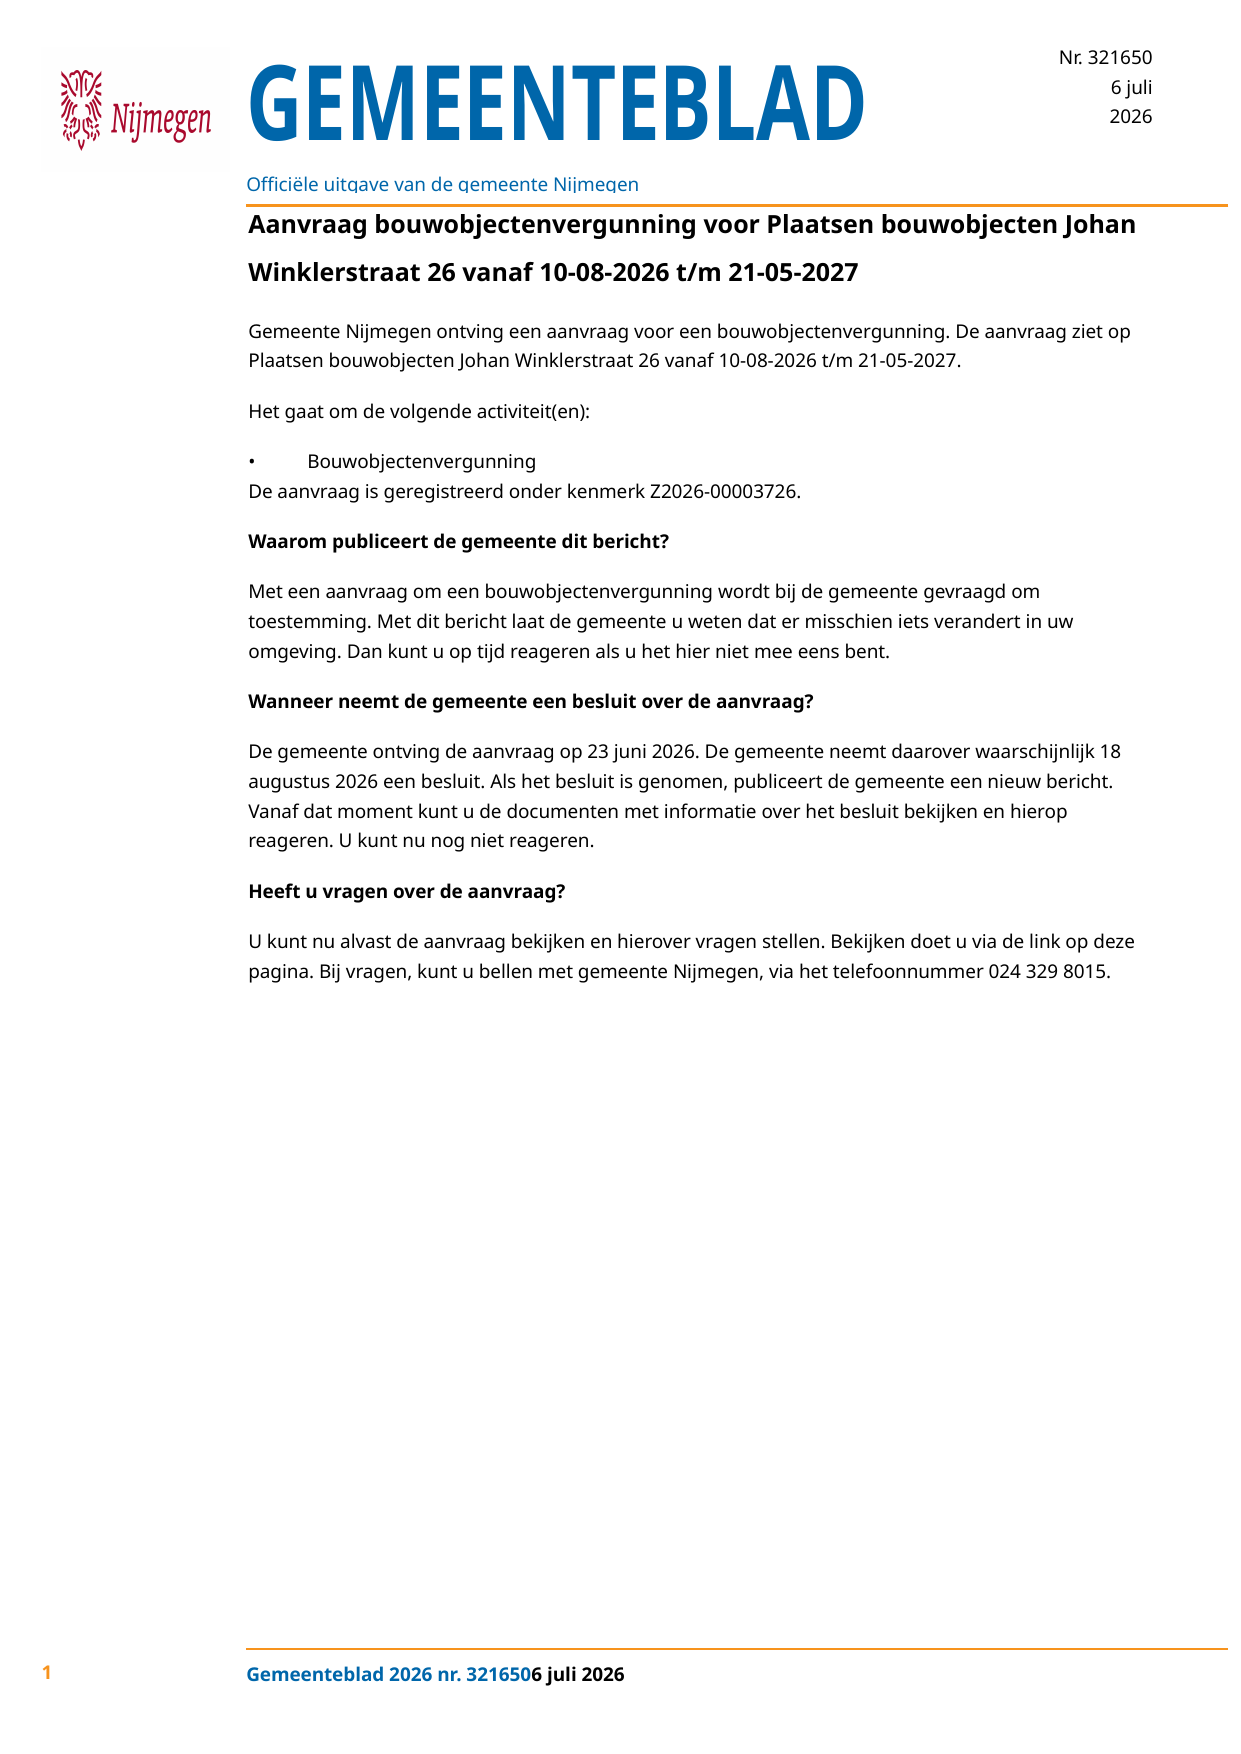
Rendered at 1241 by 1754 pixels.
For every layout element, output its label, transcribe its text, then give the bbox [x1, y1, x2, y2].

text De gemeente ontving de aanvraag op 23 juni 2026. De gemeente neemt daarover waarschijnlijk 18 augustus 2026 een besluit. Als het besluit is genomen, publiceert de gemeente een nieuw bericht. Vanaf dat moment kunt u de documenten met informatie over het besluit bekijken en hierop reageren. U kunt nu nog niet reageren. [248, 739, 1152, 853]
text Waarom publiceert de gemeente dit bericht? [248, 528, 1152, 554]
text De aanvraag is geregistreerd onder kenmerk Z2026-00003726. [248, 478, 1152, 504]
text Gemeente Nijmegen ontving een aanvraag voor een bouwobjectenvergunning. De aanvraag ziet op Plaatsen bouwobjecten Johan Winklerstraat 26 vanaf 10-08-2026 t/m 21-05-2027. [248, 318, 1152, 373]
text Wanneer neemt de gemeente een besluit over de aanvraag? [248, 688, 1152, 714]
text U kunt nu alvast de aanvraag bekijken en hierover vragen stellen. Bekijken doet u via de link op deze pagina. Bij vragen, kunt u bellen met gemeente Nijmegen, via het telefoonnummer 024 329 8015. [248, 928, 1152, 984]
list Bouwobjectenvergunning [248, 448, 1152, 474]
text Heeft u vragen over de aanvraag? [248, 878, 1152, 904]
text Aanvraag bouwobjectenvergunning voor Plaatsen bouwobjecten Johan Winklerstraat 26 vanaf 10-08-2026 t/m 21-05-2027 [248, 207, 1152, 288]
picture [41, 47, 231, 172]
text Het gaat om de volgende activiteit(en): [248, 398, 1152, 424]
text Met een aanvraag om een bouwobjectenvergunning wordt bij de gemeente gevraagd om toestemming. Met dit bericht laat de gemeente u weten dat er misschien iets verandert in uw omgeving. Dan kunt u op tijd reageren als u het hier niet mee eens bent. [248, 579, 1152, 664]
